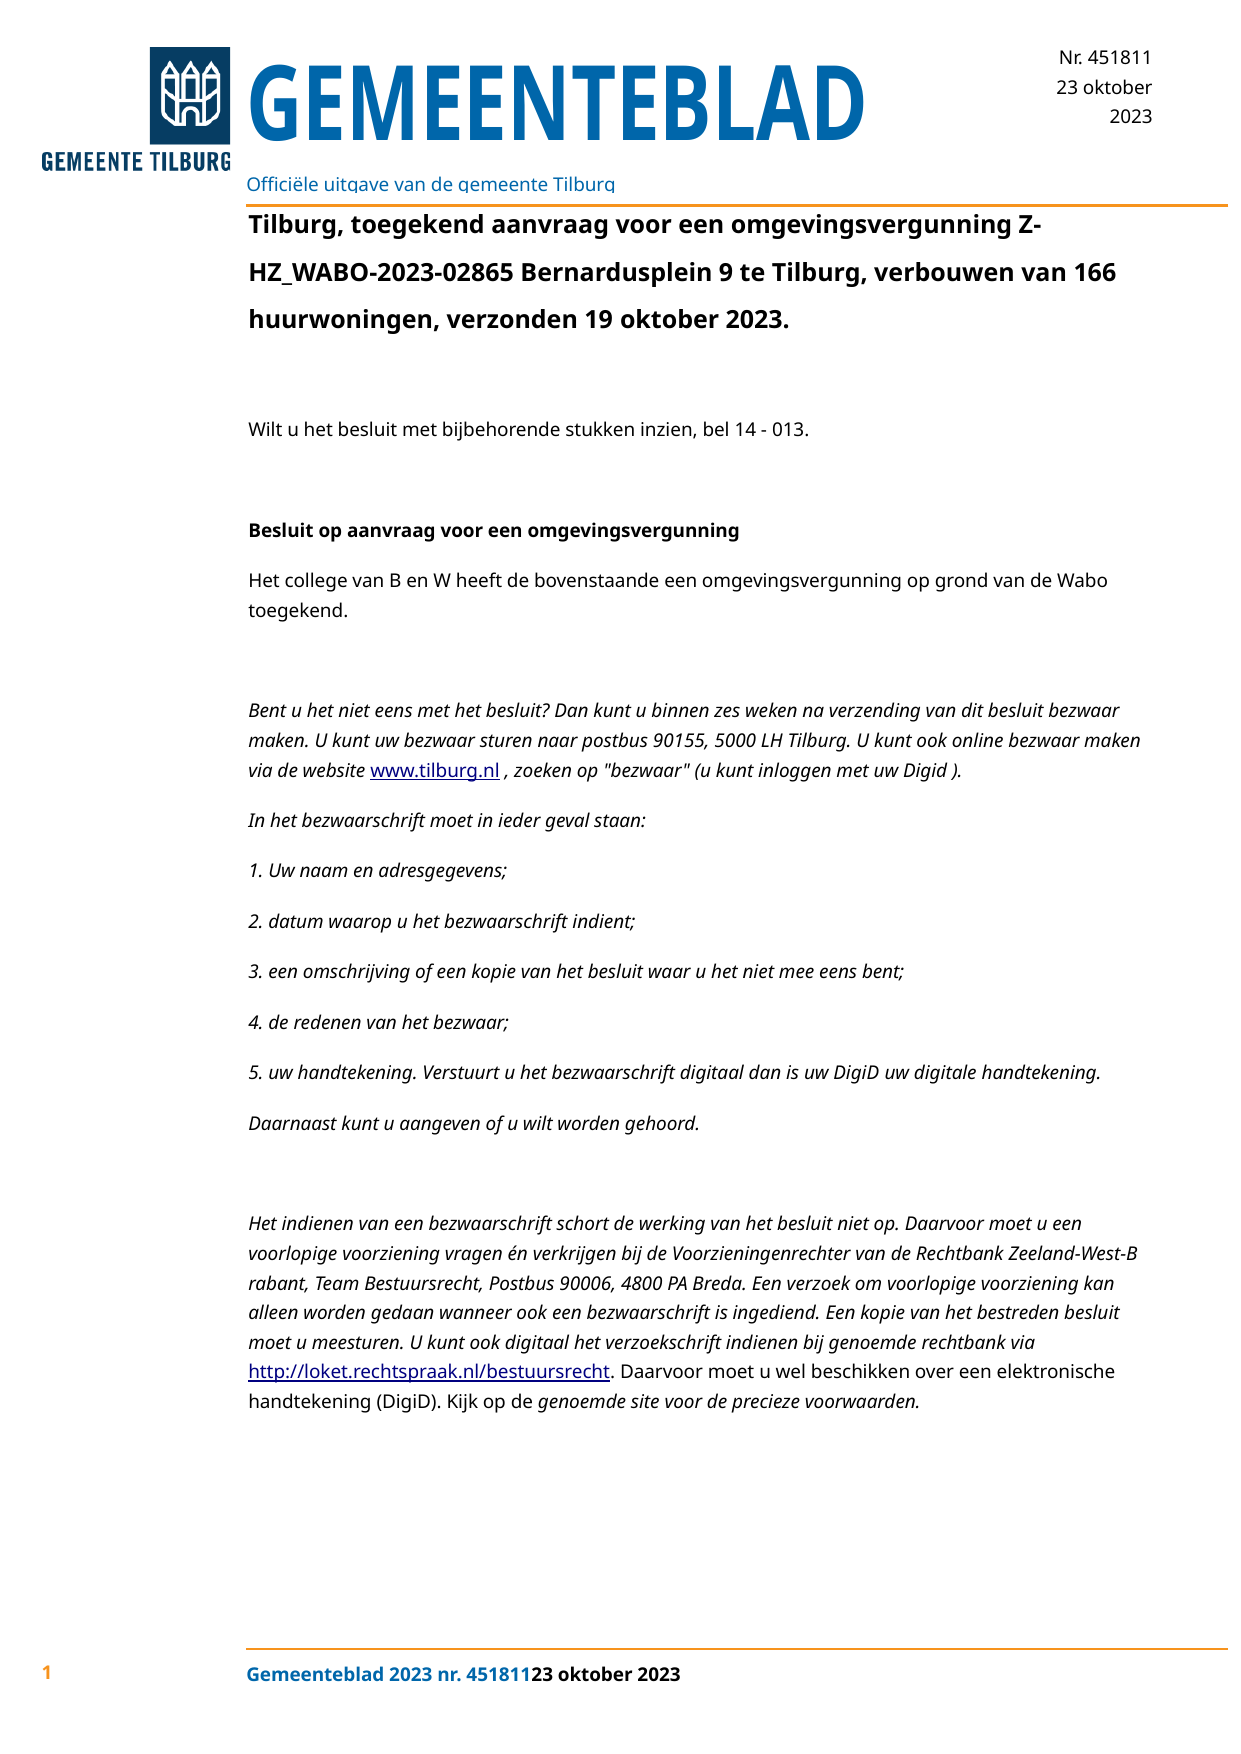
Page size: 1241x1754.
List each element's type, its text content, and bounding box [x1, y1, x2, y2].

text Tilburg, toegekend aanvraag voor een omgevingsvergunning Z-HZ_WABO-2023-02865 Bernardusplein 9 te Tilburg, verbouwen van 166 huurwoningen, verzonden 19 oktober 2023. [248, 207, 1152, 336]
picture [41, 47, 231, 172]
text 5. uw handtekening. Verstuurt u het bezwaarschrift digitaal dan is uw DigiD uw digitale handtekening. [248, 1059, 1152, 1085]
text In het bezwaarschrift moet in ieder geval staan: [248, 807, 1152, 833]
text Het indienen van een bezwaarschrift schort de werking van het besluit niet op. Daarvoor moet u een voorlopige voorziening vragen én verkrijgen bij de Voorzieningenrechter van de Rechtbank Zeeland-West-B rabant, Team Bestuursrecht, Postbus 90006, 4800 PA Breda. Een verzoek om voorlopige voorziening kan alleen worden gedaan wanneer ook een bezwaarschrift is ingediend. Een kopie van het bestreden besluit moet u meesturen. U kunt ook digitaal het verzoekschrift indienen bij genoemde rechtbank via http://loket.rechtspraak.nl/bestuursrecht. Daarvoor moet u wel beschikken over een elektronische handtekening (DigiD). Kijk op de genoemde site voor de precieze voorwaarden. [248, 1211, 1152, 1414]
text 3. een omschrijving of een kopie van het besluit waar u het niet mee eens bent; [248, 958, 1152, 984]
text 1. Uw naam en adresgegevens; [248, 858, 1152, 883]
text Bent u het niet eens met het besluit? Dan kunt u binnen zes weken na verzending van dit besluit bezwaar maken. U kunt uw bezwaar sturen naar postbus 90155, 5000 LH Tilburg. U kunt ook online bezwaar maken via de website www.tilburg.nl , zoeken op "bezwaar" (u kunt inloggen met uw Digid ). [248, 698, 1152, 782]
text Het college van B en W heeft de bovenstaande een omgevingsvergunning op grond van de Wabo toegekend. [248, 567, 1152, 622]
text 2. datum waarop u het bezwaarschrift indient; [248, 908, 1152, 934]
text Besluit op aanvraag voor een omgevingsvergunning [248, 517, 1152, 542]
text Daarnaast kunt u aangeven of u wilt worden gehoord. [248, 1110, 1152, 1135]
text 4. de redenen van het bezwaar; [248, 1009, 1152, 1034]
text Wilt u het besluit met bijbehorende stukken inzien, bel 14 - 013. [248, 416, 1152, 442]
